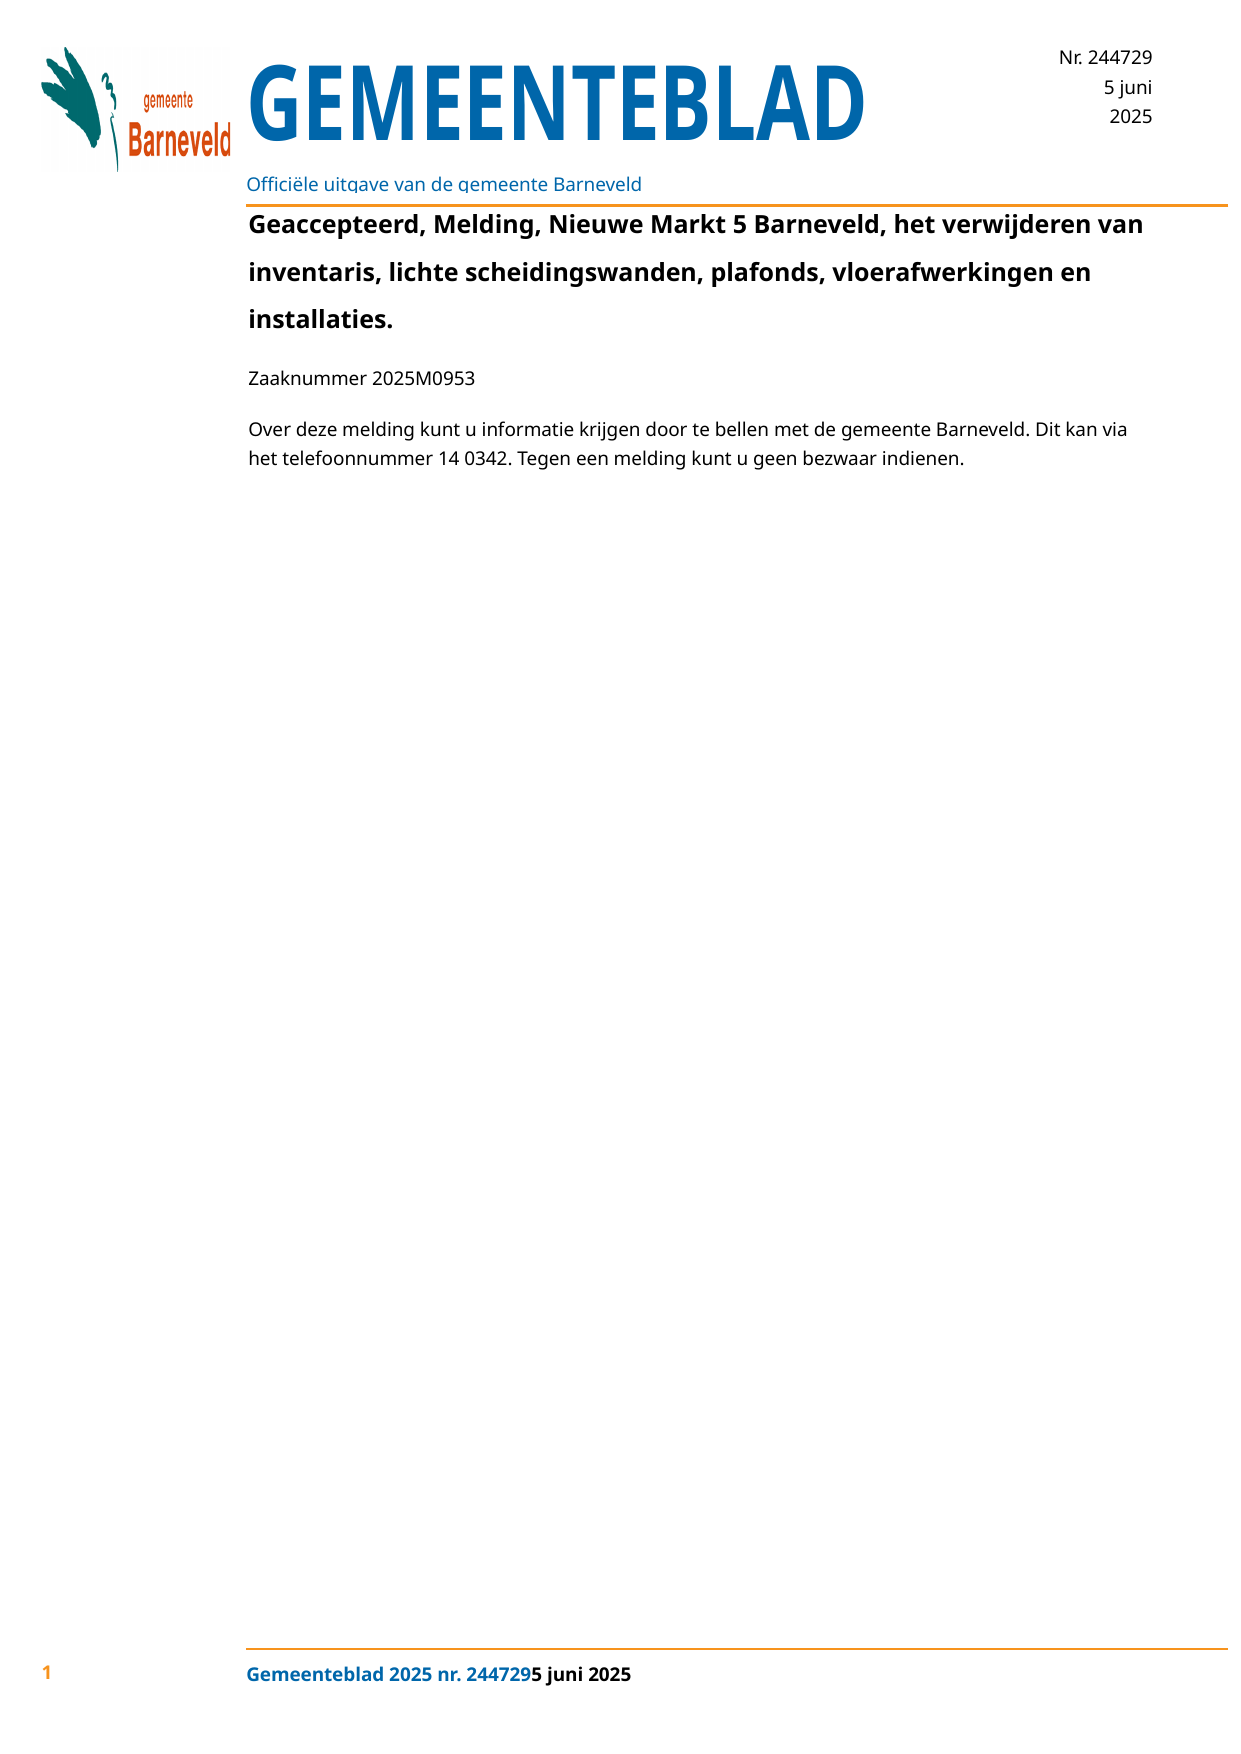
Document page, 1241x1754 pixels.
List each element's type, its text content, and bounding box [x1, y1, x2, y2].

text Zaaknummer 2025M0953 [248, 366, 1152, 391]
text Geaccepteerd, Melding, Nieuwe Markt 5 Barneveld, het verwijderen van inventaris, lichte scheidingswanden, plafonds, vloerafwerkingen en installaties. [248, 207, 1152, 336]
picture [41, 47, 231, 172]
text Over deze melding kunt u informatie krijgen door te bellen met de gemeente Barneveld. Dit kan via het telefoonnummer 14 0342. Tegen een melding kunt u geen bezwaar indienen. [248, 416, 1152, 471]
